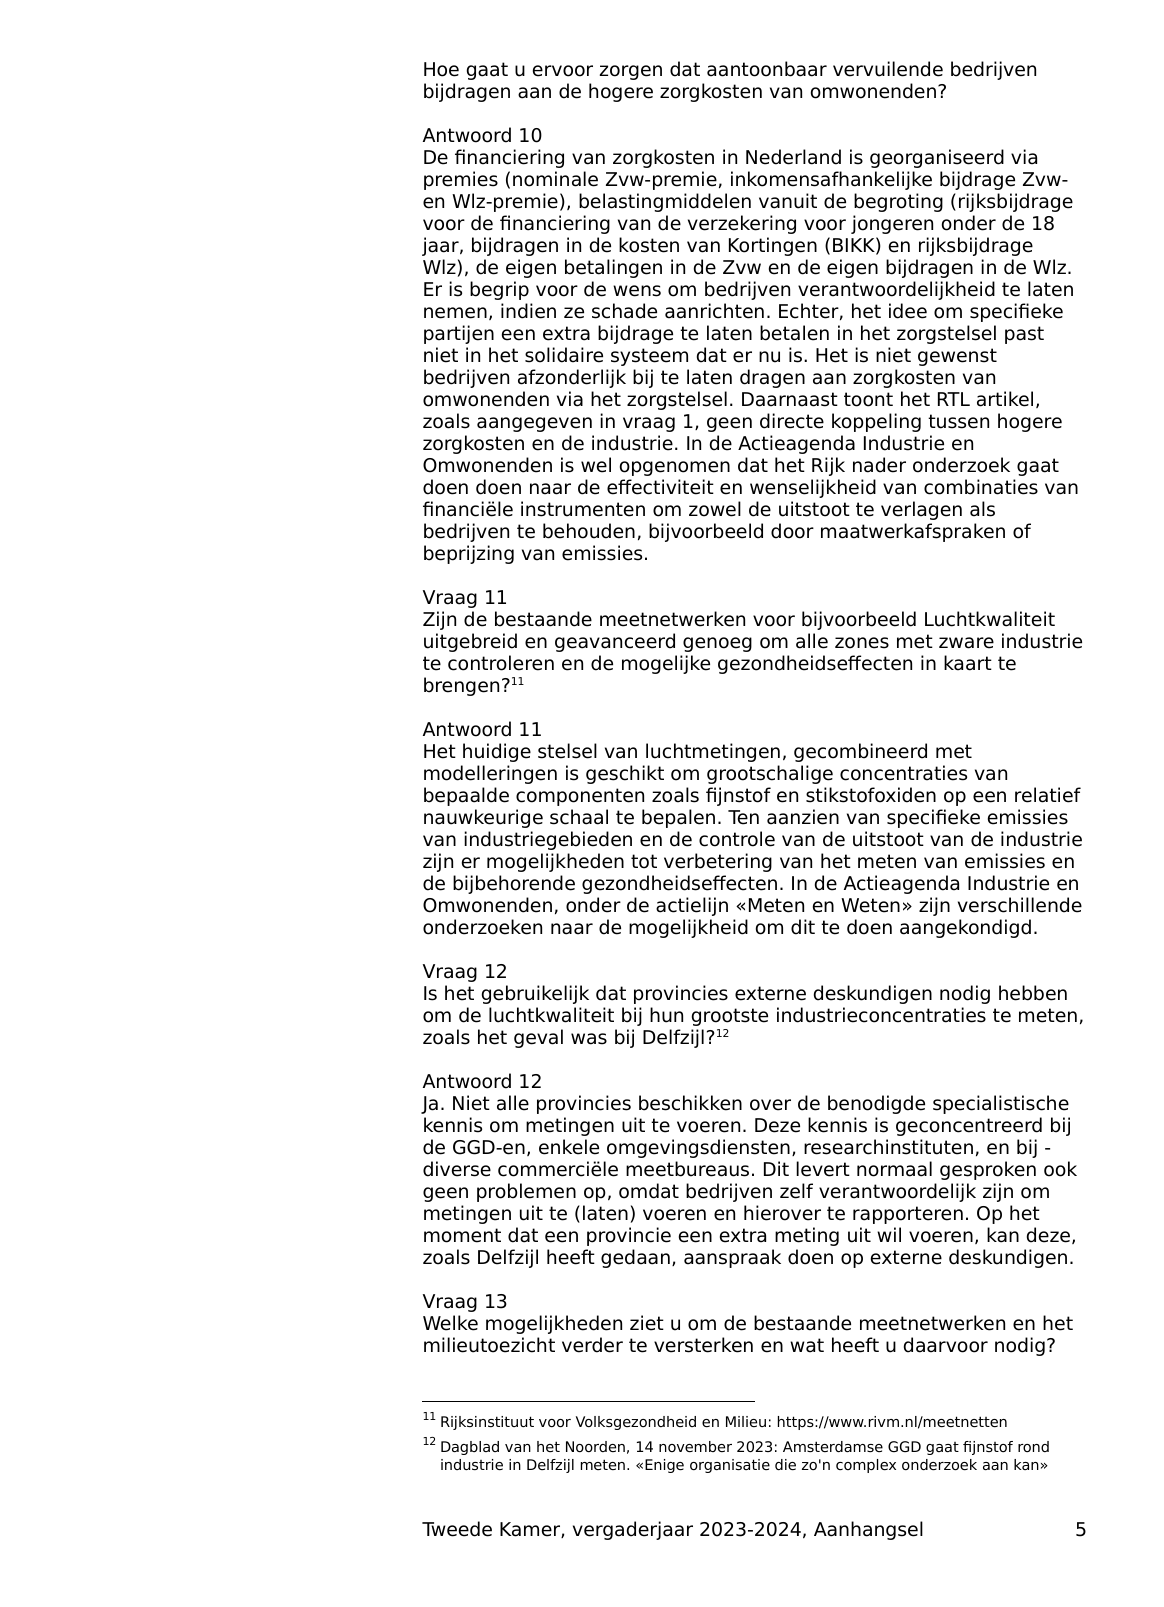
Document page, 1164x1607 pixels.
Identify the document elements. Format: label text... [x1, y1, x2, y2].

text Hoe gaat u ervoor zorgen dat aantoonbaar vervuilende bedrijven bijdragen aan de hogere zorgkosten van omwonenden? [422, 59, 1087, 103]
text De financiering van zorgkosten in Nederland is georganiseerd via premies (nominale Zvw-premie, inkomensafhankelijke bijdrage Zvw- en Wlz-premie), belastingmiddelen vanuit de begroting (rijksbijdrage voor de financiering van de verzekering voor jongeren onder de 18 jaar, bijdragen in de kosten van Kortingen (BIKK) en rijksbijdrage Wlz), de eigen betalingen in de Zvw en de eigen bijdragen in de Wlz. Er is begrip voor de wens om bedrijven verantwoordelijkheid te laten nemen, indien ze schade aanrichten. Echter, het idee om specifieke partijen een extra bijdrage te laten betalen in het zorgstelsel past niet in het solidaire systeem dat er nu is. Het is niet gewenst bedrijven afzonderlijk bij te laten dragen aan zorgkosten van omwonenden via het zorgstelsel. Daarnaast toont het RTL artikel, zoals aangegeven in vraag 1, geen directe koppeling tussen hogere zorgkosten en de industrie. In de Actieagenda Industrie en Omwonenden is wel opgenomen dat het Rijk nader onderzoek gaat doen doen naar de effectiviteit en wenselijkheid van combinaties van financiële instrumenten om zowel de uitstoot te verlagen als bedrijven te behouden, bijvoorbeeld door maatwerkafspraken of beprijzing van emissies. [422, 147, 1087, 565]
text Zijn de bestaande meetnetwerken voor bijvoorbeeld Luchtkwaliteit uitgebreid en geavanceerd genoeg om alle zones met zware industrie te controleren en de mogelijke gezondheidseffecten in kaart te brengen? [422, 609, 1087, 697]
text Vraag 11 [422, 587, 1087, 609]
text Antwoord 10 [422, 125, 1087, 147]
text Is het gebruikelijk dat provincies externe deskundigen nodig hebben om de luchtkwaliteit bij hun grootste industrieconcentraties te meten, zoals het geval was bij Delfzijl? [422, 983, 1087, 1049]
text Rijksinstituut voor Volksgezondheid en Milieu: https://www.rivm.nl/meetnetten [422, 1410, 1087, 1432]
text Dagblad van het Noorden, 14 november 2023: Amsterdamse GGD gaat fijnstof rond industrie in Delfzijl meten. «Enige organisatie die zo'n complex onderzoek aan kan» [422, 1435, 1087, 1474]
text Vraag 12 [422, 961, 1087, 983]
text Antwoord 11 [422, 719, 1087, 741]
text Antwoord 12 [422, 1071, 1087, 1093]
text Vraag 13 [422, 1291, 1087, 1313]
text Welke mogelijkheden ziet u om de bestaande meetnetwerken en het milieutoezicht verder te versterken en wat heeft u daarvoor nodig? [422, 1313, 1087, 1357]
text Ja. Niet alle provincies beschikken over de benodigde specialistische kennis om metingen uit te voeren. Deze kennis is geconcentreerd bij de GGD-en, enkele omgevingsdiensten, researchinstituten, en bij -diverse commerciële meetbureaus. Dit levert normaal gesproken ook geen problemen op, omdat bedrijven zelf verantwoordelijk zijn om metingen uit te (laten) voeren en hierover te rapporteren. Op het moment dat een provincie een extra meting uit wil voeren, kan deze, zoals Delfzijl heeft gedaan, aanspraak doen op externe deskundigen. [422, 1093, 1087, 1269]
text Het huidige stelsel van luchtmetingen, gecombineerd met modelleringen is geschikt om grootschalige concentraties van bepaalde componenten zoals fijnstof en stikstofoxiden op een relatief nauwkeurige schaal te bepalen. Ten aanzien van specifieke emissies van industriegebieden en de controle van de uitstoot van de industrie zijn er mogelijkheden tot verbetering van het meten van emissies en de bijbehorende gezondheidseffecten. In de Actieagenda Industrie en Omwonenden, onder de actielijn «Meten en Weten» zijn verschillende onderzoeken naar de mogelijkheid om dit te doen aangekondigd. [422, 741, 1087, 939]
